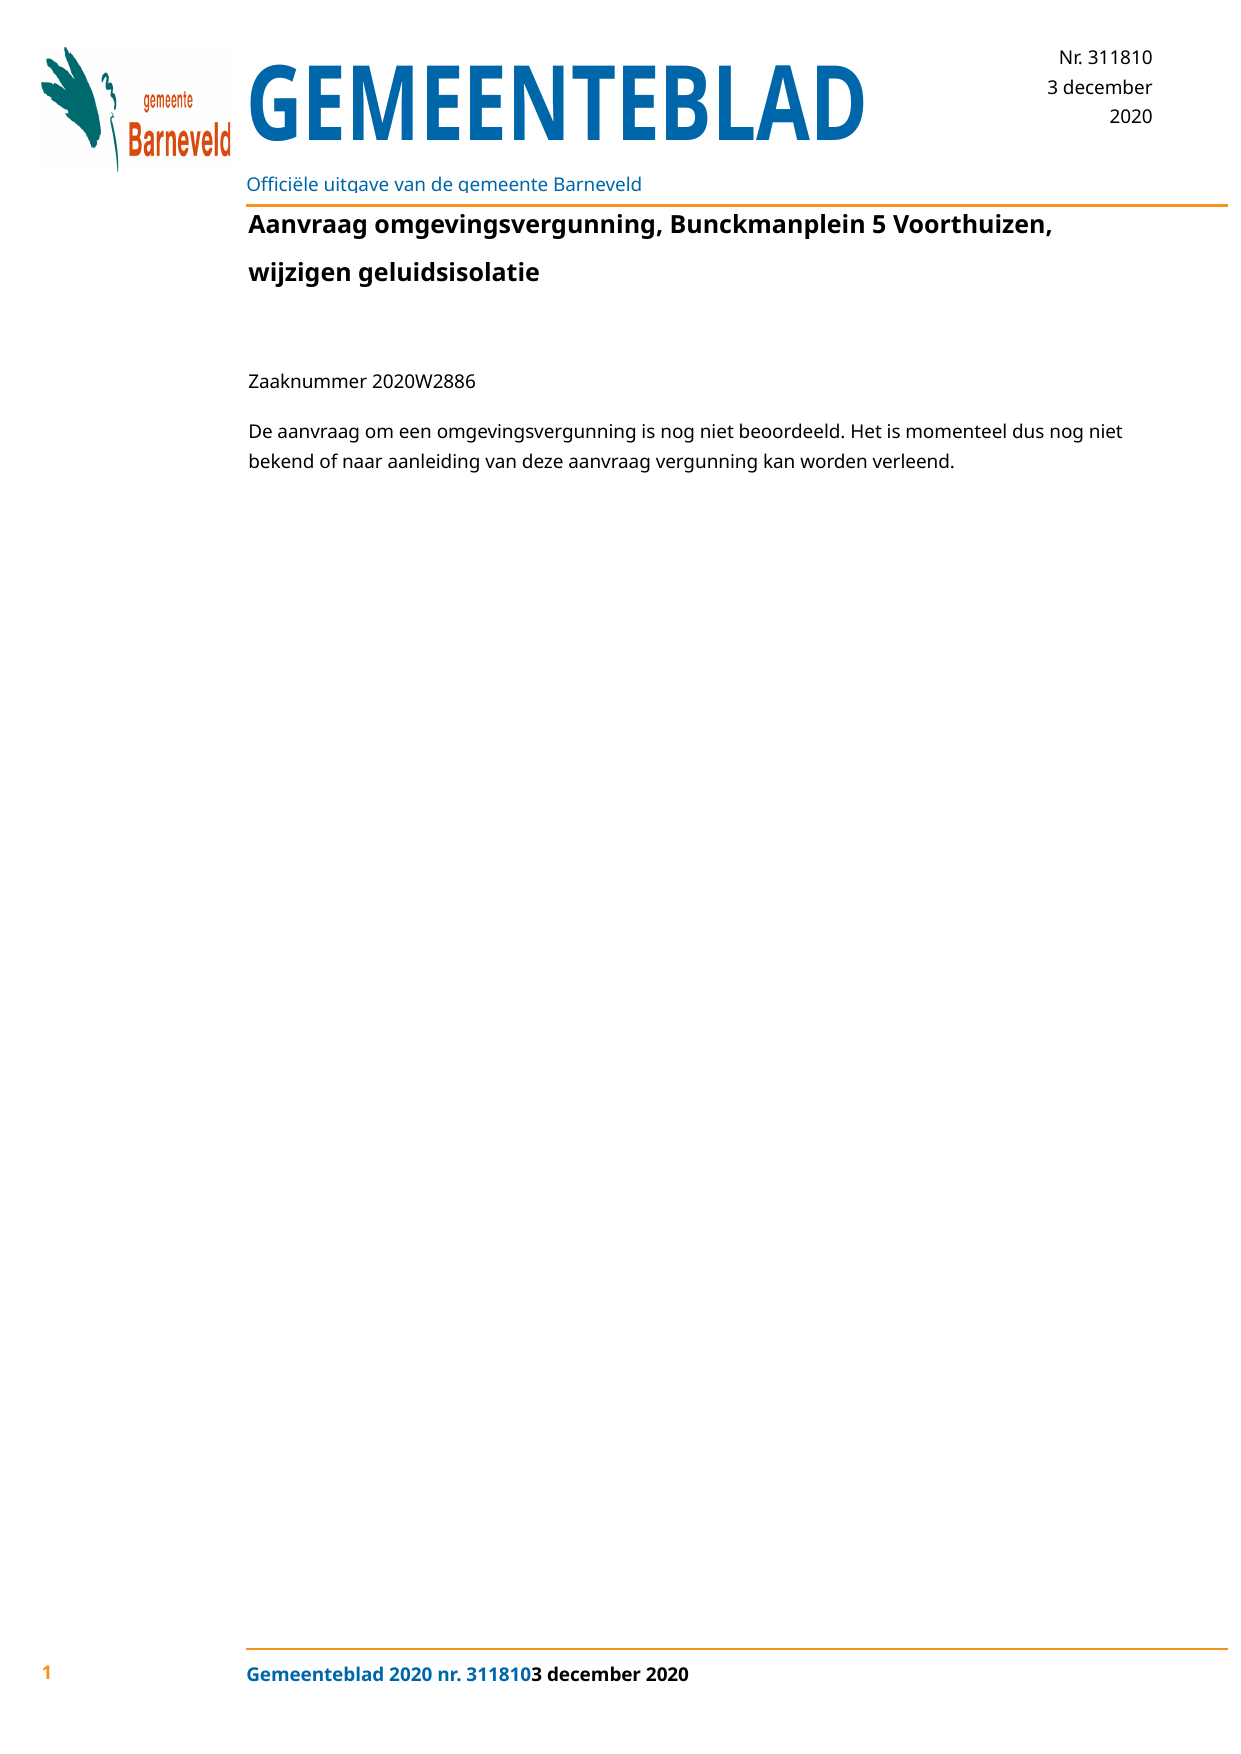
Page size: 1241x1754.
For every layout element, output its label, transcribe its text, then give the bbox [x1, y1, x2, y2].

text Zaaknummer 2020W2886 [248, 368, 1152, 394]
text Aanvraag omgevingsvergunning, Bunckmanplein 5 Voorthuizen, wijzigen geluidsisolatie [248, 207, 1152, 288]
text De aanvraag om een omgevingsvergunning is nog niet beoordeeld. Het is momenteel dus nog niet bekend of naar aanleiding van deze aanvraag vergunning kan worden verleend. [248, 419, 1152, 474]
picture [41, 47, 231, 172]
